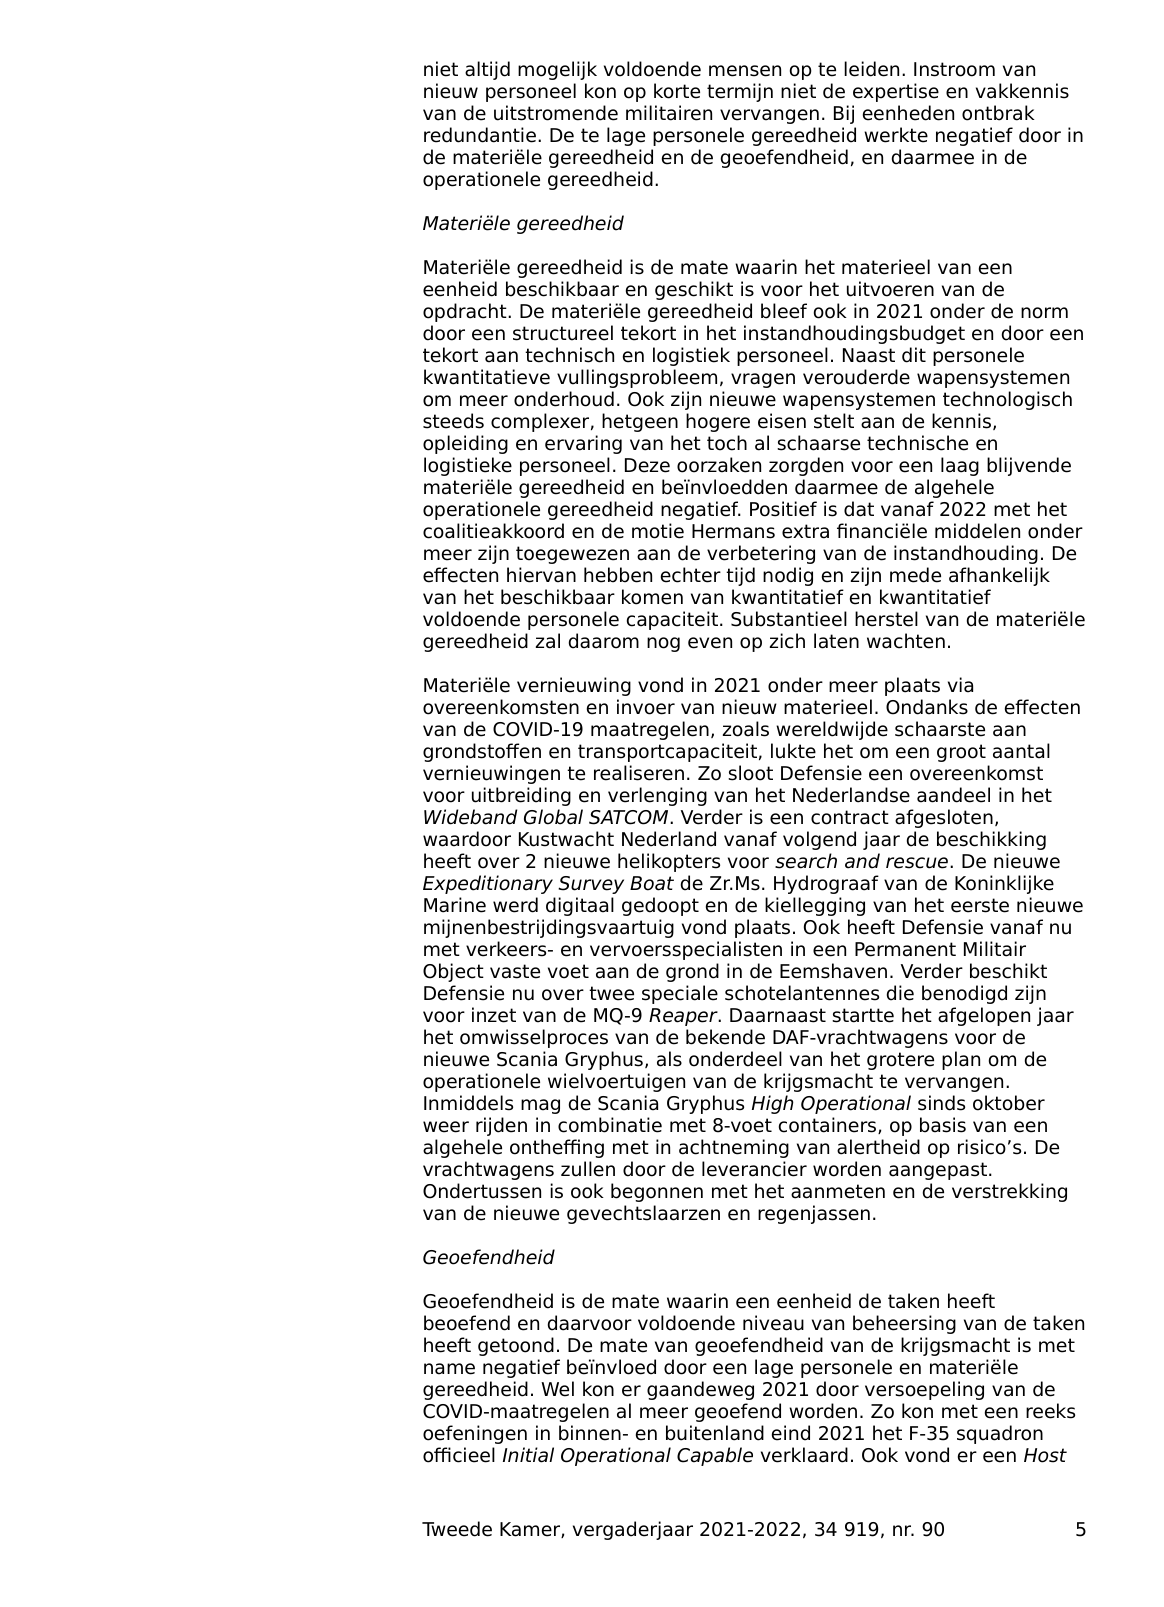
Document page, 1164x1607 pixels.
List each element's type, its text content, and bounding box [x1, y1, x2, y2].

text Materiële vernieuwing vond in 2021 onder meer plaats via overeenkomsten en invoer van nieuw materieel. Ondanks de effecten van de COVID-19 maatregelen, zoals wereldwijde schaarste aan grondstoffen en transportcapaciteit, lukte het om een groot aantal vernieuwingen te realiseren. Zo sloot Defensie een overeenkomst voor uitbreiding en verlenging van het Nederlandse aandeel in het Wideband Global SATCOM. Verder is een contract afgesloten, waardoor Kustwacht Nederland vanaf volgend jaar de beschikking heeft over 2 nieuwe helikopters voor search and rescue. De nieuwe Expeditionary Survey Boat de Zr.Ms. Hydrograaf van de Koninklijke Marine werd digitaal gedoopt en de kiellegging van het eerste nieuwe mijnenbestrijdingsvaartuig vond plaats. Ook heeft Defensie vanaf nu met verkeers- en vervoersspecialisten in een Permanent Militair Object vaste voet aan de grond in de Eemshaven. Verder beschikt Defensie nu over twee speciale schotelantennes die benodigd zijn voor inzet van de MQ-9 Reaper. Daarnaast startte het afgelopen jaar het omwisselproces van de bekende DAF-vrachtwagens voor de nieuwe Scania Gryphus, als onderdeel van het grotere plan om de operationele wielvoertuigen van de krijgsmacht te vervangen. Inmiddels mag de Scania Gryphus High Operational sinds oktober weer rijden in combinatie met 8-voet containers, op basis van een algehele ontheffing met in achtneming van alertheid op risico’s. De vrachtwagens zullen door de leverancier worden aangepast. Ondertussen is ook begonnen met het aanmeten en de verstrekking van de nieuwe gevechtslaarzen en regenjassen. [422, 675, 1087, 1224]
text Geoefendheid is de mate waarin een eenheid de taken heeft beoefend en daarvoor voldoende niveau van beheersing van de taken heeft getoond. De mate van geoefendheid van de krijgsmacht is met name negatief beïnvloed door een lage personele en materiële gereedheid. Wel kon er gaandeweg 2021 door versoepeling van de COVID-maatregelen al meer geoefend worden. Zo kon met een reeks oefeningen in binnen- en buitenland eind 2021 het F-35 squadron officieel Initial Operational Capable verklaard. Ook vond er een Host [422, 1291, 1087, 1467]
subtitle Geoefendheid [422, 1247, 1087, 1269]
text niet altijd mogelijk voldoende mensen op te leiden. Instroom van nieuw personeel kon op korte termijn niet de expertise en vakkennis van de uitstromende militairen vervangen. Bij eenheden ontbrak redundantie. De te lage personele gereedheid werkte negatief door in de materiële gereedheid en de geoefendheid, en daarmee in de operationele gereedheid. [422, 59, 1087, 191]
subtitle Materiële gereedheid [422, 213, 1087, 235]
text Materiële gereedheid is de mate waarin het materieel van een eenheid beschikbaar en geschikt is voor het uitvoeren van de opdracht. De materiële gereedheid bleef ook in 2021 onder de norm door een structureel tekort in het instandhoudingsbudget en door een tekort aan technisch en logistiek personeel. Naast dit personele kwantitatieve vullingsprobleem, vragen verouderde wapensystemen om meer onderhoud. Ook zijn nieuwe wapensystemen technologisch steeds complexer, hetgeen hogere eisen stelt aan de kennis, opleiding en ervaring van het toch al schaarse technische en logistieke personeel. Deze oorzaken zorgden voor een laag blijvende materiële gereedheid en beïnvloedden daarmee de algehele operationele gereedheid negatief. Positief is dat vanaf 2022 met het coalitieakkoord en de motie Hermans extra financiële middelen onder meer zijn toegewezen aan de verbetering van de instandhouding. De effecten hiervan hebben echter tijd nodig en zijn mede afhankelijk van het beschikbaar komen van kwantitatief en kwantitatief voldoende personele capaciteit. Substantieel herstel van de materiële gereedheid zal daarom nog even op zich laten wachten. [422, 257, 1087, 653]
